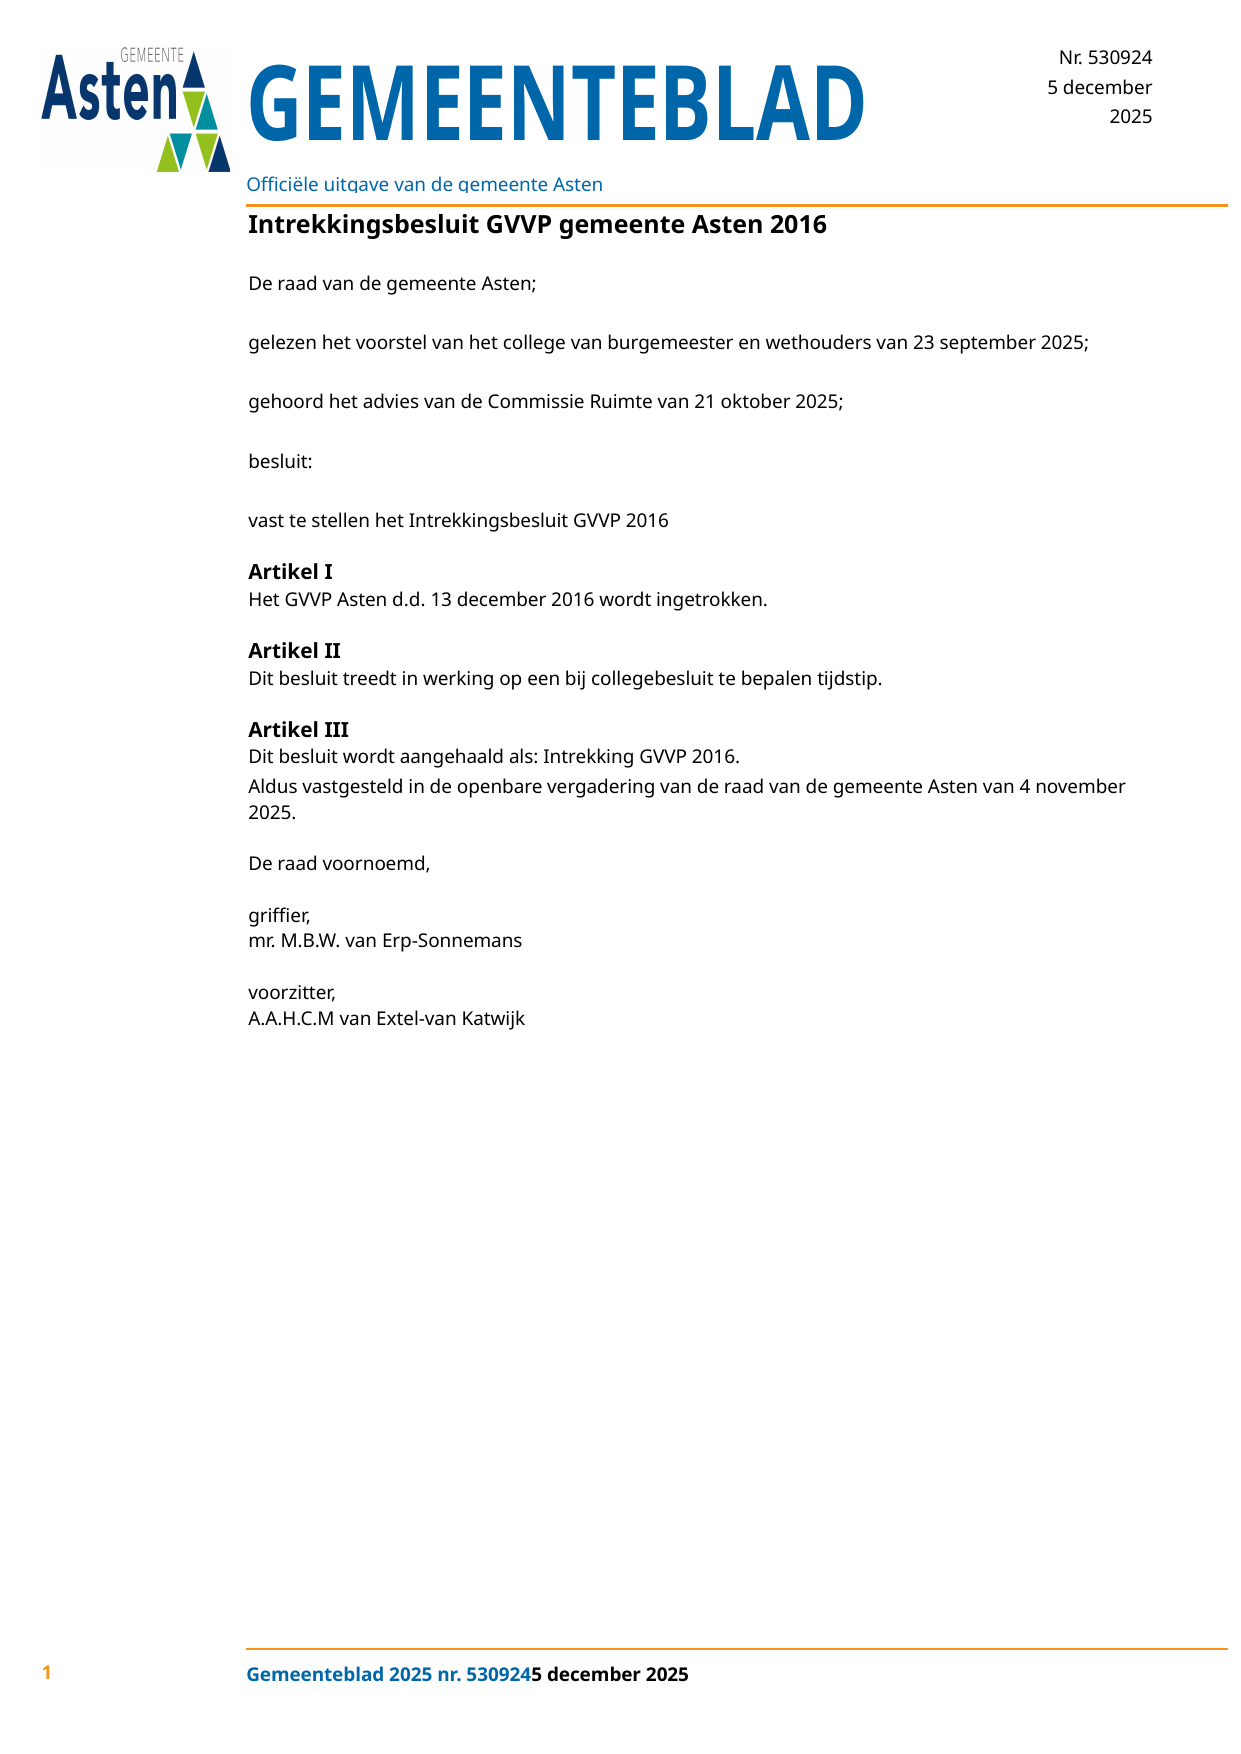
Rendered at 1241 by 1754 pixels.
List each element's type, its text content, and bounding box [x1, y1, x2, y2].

text gelezen het voorstel van het college van burgemeester en wethouders van 23 september 2025; [248, 329, 1152, 355]
picture [41, 47, 231, 172]
text A.A.H.C.M van Extel-van Katwijk [248, 1005, 1152, 1030]
text Intrekkingsbesluit GVVP gemeente Asten 2016 [248, 207, 1152, 241]
text De raad van de gemeente Asten; [248, 270, 1152, 296]
text Dit besluit wordt aangehaald als: Intrekking GVVP 2016. [248, 743, 1152, 769]
text besluit: [248, 448, 1152, 473]
text vast te stellen het Intrekkingsbesluit GVVP 2016 [248, 507, 1152, 533]
text Artikel II [248, 636, 1152, 665]
text Artikel I [248, 557, 1152, 586]
text Artikel III [248, 715, 1152, 743]
text Het GVVP Asten d.d. 13 december 2016 wordt ingetrokken. [248, 586, 1152, 612]
text De raad voornoemd, [248, 850, 1152, 876]
text Dit besluit treedt in werking op een bij collegebesluit te bepalen tijdstip. [248, 665, 1152, 690]
text voorzitter, [248, 979, 1152, 1005]
text gehoord het advies van de Commissie Ruimte van 21 oktober 2025; [248, 389, 1152, 414]
text Aldus vastgesteld in de openbare vergadering van de raad van de gemeente Asten van 4 november 2025. [248, 773, 1152, 824]
text griffier, [248, 902, 1152, 927]
text mr. M.B.W. van Erp-Sonnemans [248, 927, 1152, 953]
